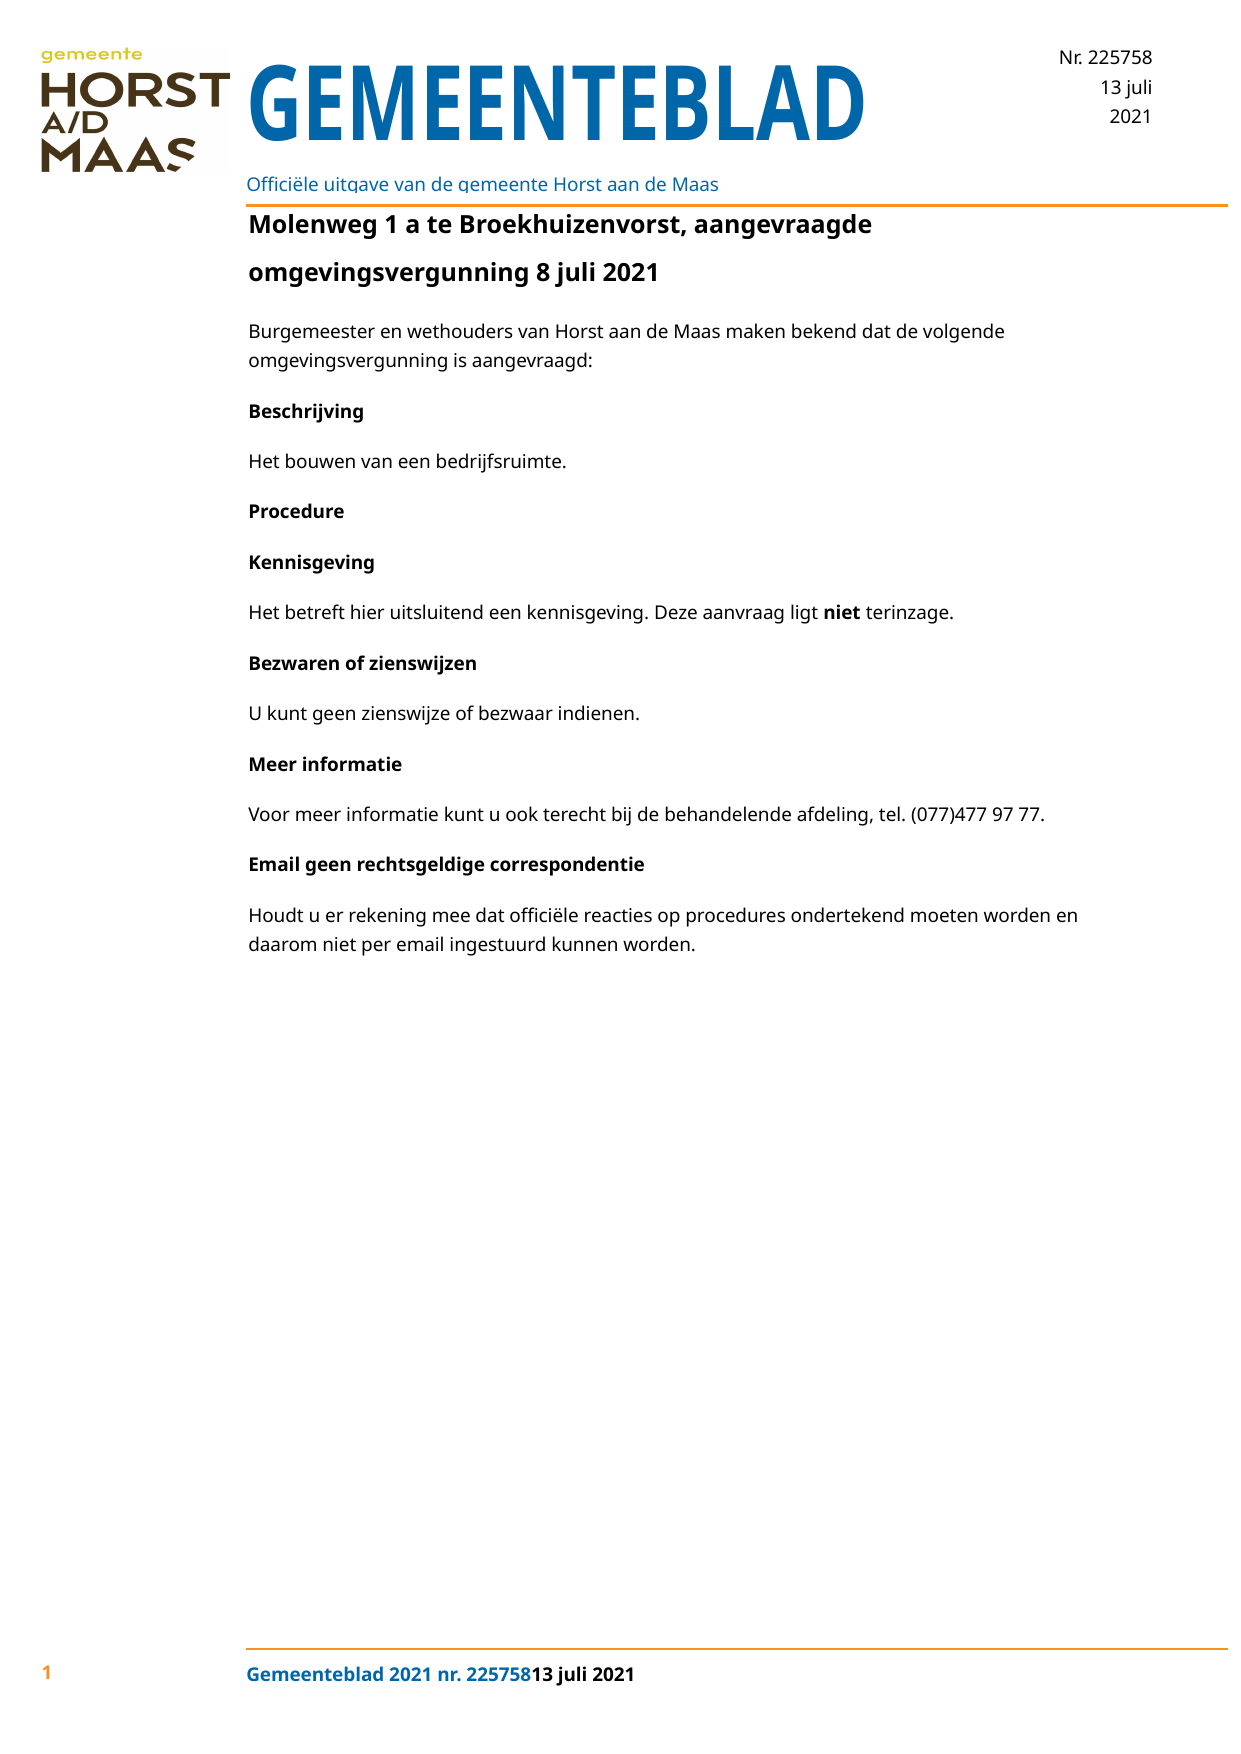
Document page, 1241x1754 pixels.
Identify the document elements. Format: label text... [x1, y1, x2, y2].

text Procedure [248, 499, 1152, 524]
text Bezwaren of zienswijzen [248, 650, 1152, 676]
text Molenweg 1 a te Broekhuizenvorst, aangevraagde omgevingsvergunning 8 juli 2021 [248, 207, 1152, 288]
text Meer informatie [248, 751, 1152, 777]
text Burgemeester en wethouders van Horst aan de Maas maken bekend dat de volgende omgevingsvergunning is aangevraagd: [248, 318, 1152, 373]
text Email geen rechtsgeldige correspondentie [248, 852, 1152, 877]
text Het bouwen van een bedrijfsruimte. [248, 448, 1152, 474]
text Houdt u er rekening mee dat officiële reacties op procedures ondertekend moeten worden en daarom niet per email ingestuurd kunnen worden. [248, 902, 1152, 957]
text Beschrijving [248, 398, 1152, 424]
text U kunt geen zienswijze of bezwaar indienen. [248, 700, 1152, 726]
text Voor meer informatie kunt u ook terecht bij de behandelende afdeling, tel. (077)477 97 77. [248, 801, 1152, 827]
picture [41, 47, 231, 172]
text Het betreft hier uitsluitend een kennisgeving. Deze aanvraag ligt niet terinzage. [248, 599, 1152, 625]
text Kennisgeving [248, 549, 1152, 575]
